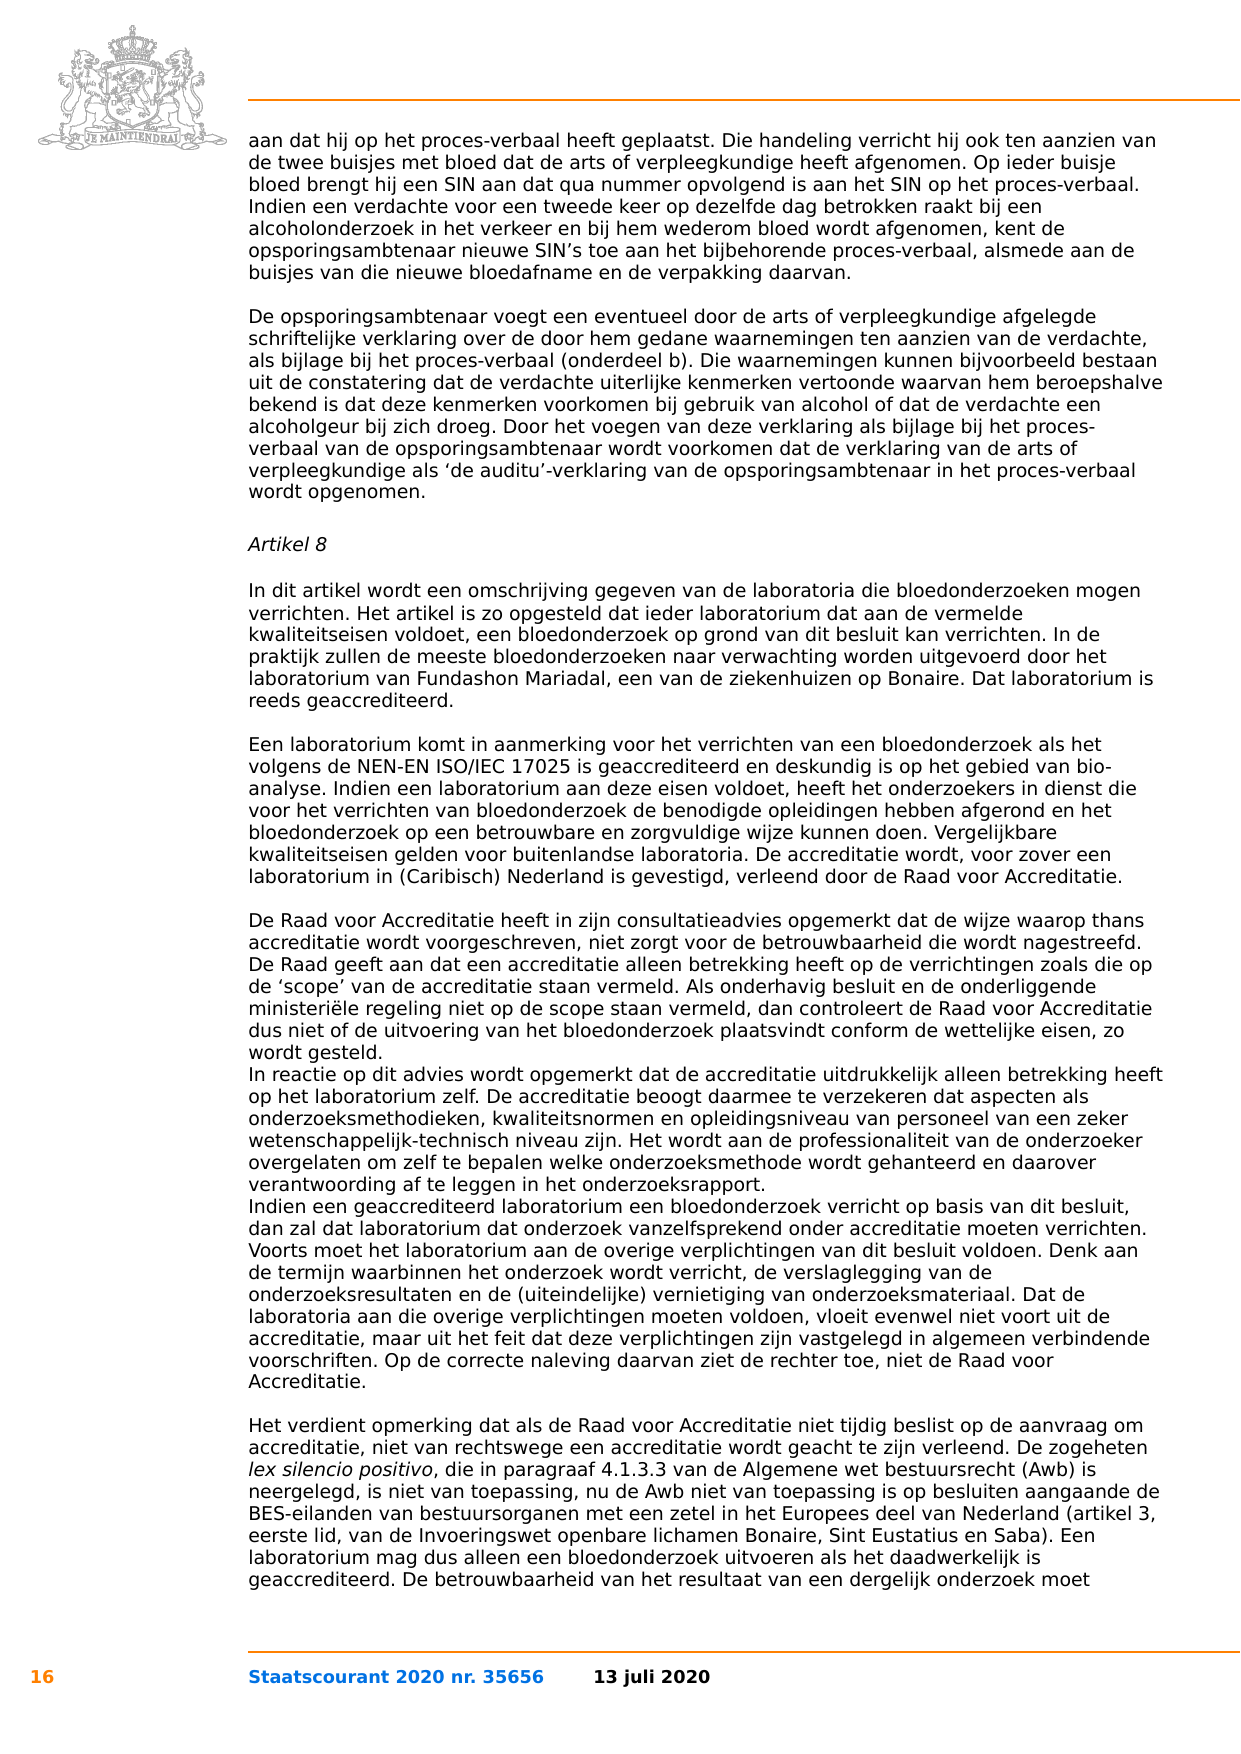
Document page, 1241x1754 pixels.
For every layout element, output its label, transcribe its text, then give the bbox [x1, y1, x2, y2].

text aan dat hij op het proces-verbaal heeft geplaatst. Die handeling verricht hij ook ten aanzien van de twee buisjes met bloed dat de arts of verpleegkundige heeft afgenomen. Op ieder buisje bloed brengt hij een SIN aan dat qua nummer opvolgend is aan het SIN op het proces-verbaal. Indien een verdachte voor een tweede keer op dezelfde dag betrokken raakt bij een alcoholonderzoek in het verkeer en bij hem wederom bloed wordt afgenomen, kent de opsporingsambtenaar nieuwe SIN’s toe aan het bijbehorende proces-verbaal, alsmede aan de buisjes van die nieuwe bloedafname en de verpakking daarvan. [248, 130, 1163, 284]
text De opsporingsambtenaar voegt een eventueel door de arts of verpleegkundige afgelegde schriftelijke verklaring over de door hem gedane waarnemingen ten aanzien van de verdachte, als bijlage bij het proces-verbaal (onderdeel b). Die waarnemingen kunnen bijvoorbeeld bestaan uit de constatering dat de verdachte uiterlijke kenmerken vertoonde waarvan hem beroepshalve bekend is dat deze kenmerken voorkomen bij gebruik van alcohol of dat de verdachte een alcoholgeur bij zich droeg. Door het voegen van deze verklaring als bijlage bij het proces-verbaal van de opsporingsambtenaar wordt voorkomen dat de verklaring van de arts of verpleegkundige als ‘de auditu’-verklaring van de opsporingsambtenaar in het proces-verbaal wordt opgenomen. [248, 306, 1163, 503]
picture [38, 25, 227, 150]
text Een laboratorium komt in aanmerking voor het verrichten van een bloedonderzoek als het volgens de NEN-EN ISO/IEC 17025 is geaccrediteerd en deskundig is op het gebied van bio-analyse. Indien een laboratorium aan deze eisen voldoet, heeft het onderzoekers in dienst die voor het verrichten van bloedonderzoek de benodigde opleidingen hebben afgerond en het bloedonderzoek op een betrouwbare en zorgvuldige wijze kunnen doen. Vergelijkbare kwaliteitseisen gelden voor buitenlandse laboratoria. De accreditatie wordt, voor zover een laboratorium in (Caribisch) Nederland is gevestigd, verleend door de Raad voor Accreditatie. [248, 734, 1163, 888]
text In dit artikel wordt een omschrijving gegeven van de laboratoria die bloedonderzoeken mogen verrichten. Het artikel is zo opgesteld dat ieder laboratorium dat aan de vermelde kwaliteitseisen voldoet, een bloedonderzoek op grond van dit besluit kan verrichten. In de praktijk zullen de meeste bloedonderzoeken naar verwachting worden uitgevoerd door het laboratorium van Fundashon Mariadal, een van de ziekenhuizen op Bonaire. Dat laboratorium is reeds geaccrediteerd. [248, 580, 1163, 712]
text Het verdient opmerking dat als de Raad voor Accreditatie niet tijdig beslist op de aanvraag om accreditatie, niet van rechtswege een accreditatie wordt geacht te zijn verleend. De zogeheten lex silencio positivo, die in paragraaf 4.1.3.3 van de Algemene wet bestuursrecht (Awb) is neergelegd, is niet van toepassing, nu de Awb niet van toepassing is op besluiten aangaande de BES-eilanden van bestuursorganen met een zetel in het Europees deel van Nederland (artikel 3, eerste lid, van de Invoeringswet openbare lichamen Bonaire, Sint Eustatius en Saba). Een laboratorium mag dus alleen een bloedonderzoek uitvoeren als het daadwerkelijk is geaccrediteerd. De betrouwbaarheid van het resultaat van een dergelijk onderzoek moet [248, 1415, 1163, 1591]
subtitle Artikel 8 [248, 533, 1163, 555]
text De Raad voor Accreditatie heeft in zijn consultatieadvies opgemerkt dat de wijze waarop thans accreditatie wordt voorgeschreven, niet zorgt voor de betrouwbaarheid die wordt nagestreefd. De Raad geeft aan dat een accreditatie alleen betrekking heeft op de verrichtingen zoals die op de ‘scope’ van de accreditatie staan vermeld. Als onderhavig besluit en de onderliggende ministeriële regeling niet op de scope staan vermeld, dan controleert de Raad voor Accreditatie dus niet of de uitvoering van het bloedonderzoek plaatsvindt conform de wettelijke eisen, zo wordt gesteld. [248, 910, 1163, 1064]
text In reactie op dit advies wordt opgemerkt dat de accreditatie uitdrukkelijk alleen betrekking heeft op het laboratorium zelf. De accreditatie beoogt daarmee te verzekeren dat aspecten als onderzoeksmethodieken, kwaliteitsnormen en opleidingsniveau van personeel van een zeker wetenschappelijk-technisch niveau zijn. Het wordt aan de professionaliteit van de onderzoeker overgelaten om zelf te bepalen welke onderzoeksmethode wordt gehanteerd en daarover verantwoording af te leggen in het onderzoeksrapport. [248, 1064, 1163, 1196]
text Indien een geaccrediteerd laboratorium een bloedonderzoek verricht op basis van dit besluit, dan zal dat laboratorium dat onderzoek vanzelfsprekend onder accreditatie moeten verrichten. Voorts moet het laboratorium aan de overige verplichtingen van dit besluit voldoen. Denk aan de termijn waarbinnen het onderzoek wordt verricht, de verslaglegging van de onderzoeksresultaten en de (uiteindelijke) vernietiging van onderzoeksmateriaal. Dat de laboratoria aan die overige verplichtingen moeten voldoen, vloeit evenwel niet voort uit de accreditatie, maar uit het feit dat deze verplichtingen zijn vastgelegd in algemeen verbindende voorschriften. Op de correcte naleving daarvan ziet de rechter toe, niet de Raad voor Accreditatie. [248, 1196, 1163, 1393]
